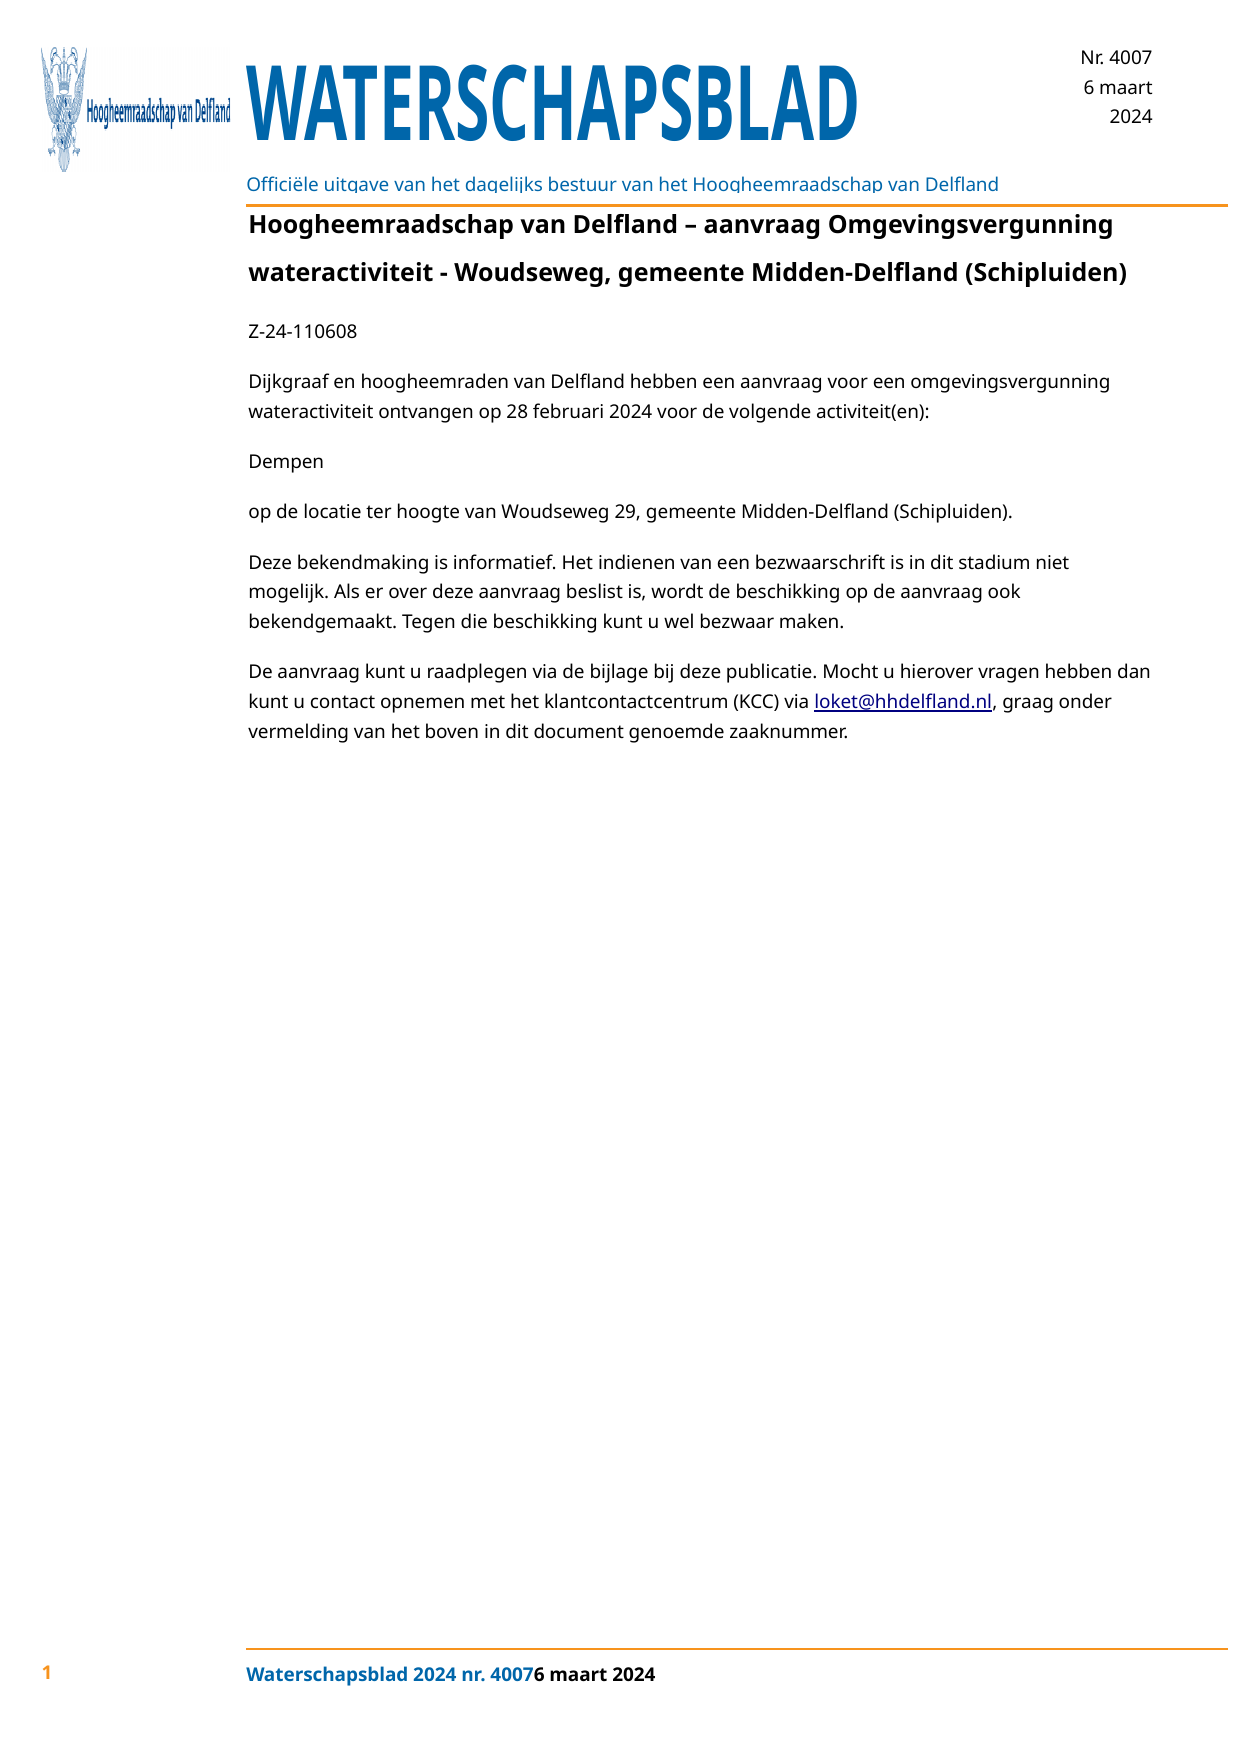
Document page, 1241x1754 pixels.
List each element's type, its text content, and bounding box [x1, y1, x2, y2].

text Hoogheemraadschap van Delfland – aanvraag Omgevingsvergunning wateractiviteit - Woudseweg, gemeente Midden-Delfland (Schipluiden) [248, 207, 1152, 288]
text Dempen [248, 448, 1152, 474]
text De aanvraag kunt u raadplegen via de bijlage bij deze publicatie. Mocht u hierover vragen hebben dan kunt u contact opnemen met het klantcontactcentrum (KCC) via loket@hhdelfland.nl, graag onder vermelding van het boven in dit document genoemde zaaknummer. [248, 659, 1152, 744]
text Z-24-110608 [248, 318, 1152, 344]
text Dijkgraaf en hoogheemraden van Delfland hebben een aanvraag voor een omgevingsvergunning wateractiviteit ontvangen op 28 februari 2024 voor de volgende activiteit(en): [248, 368, 1152, 424]
picture [41, 47, 231, 172]
text op de locatie ter hoogte van Woudseweg 29, gemeente Midden-Delfland (Schipluiden). [248, 499, 1152, 524]
text Deze bekendmaking is informatief. Het indienen van een bezwaarschrift is in dit stadium niet mogelijk. Als er over deze aanvraag beslist is, wordt de beschikking op de aanvraag ook bekendgemaakt. Tegen die beschikking kunt u wel bezwaar maken. [248, 549, 1152, 634]
